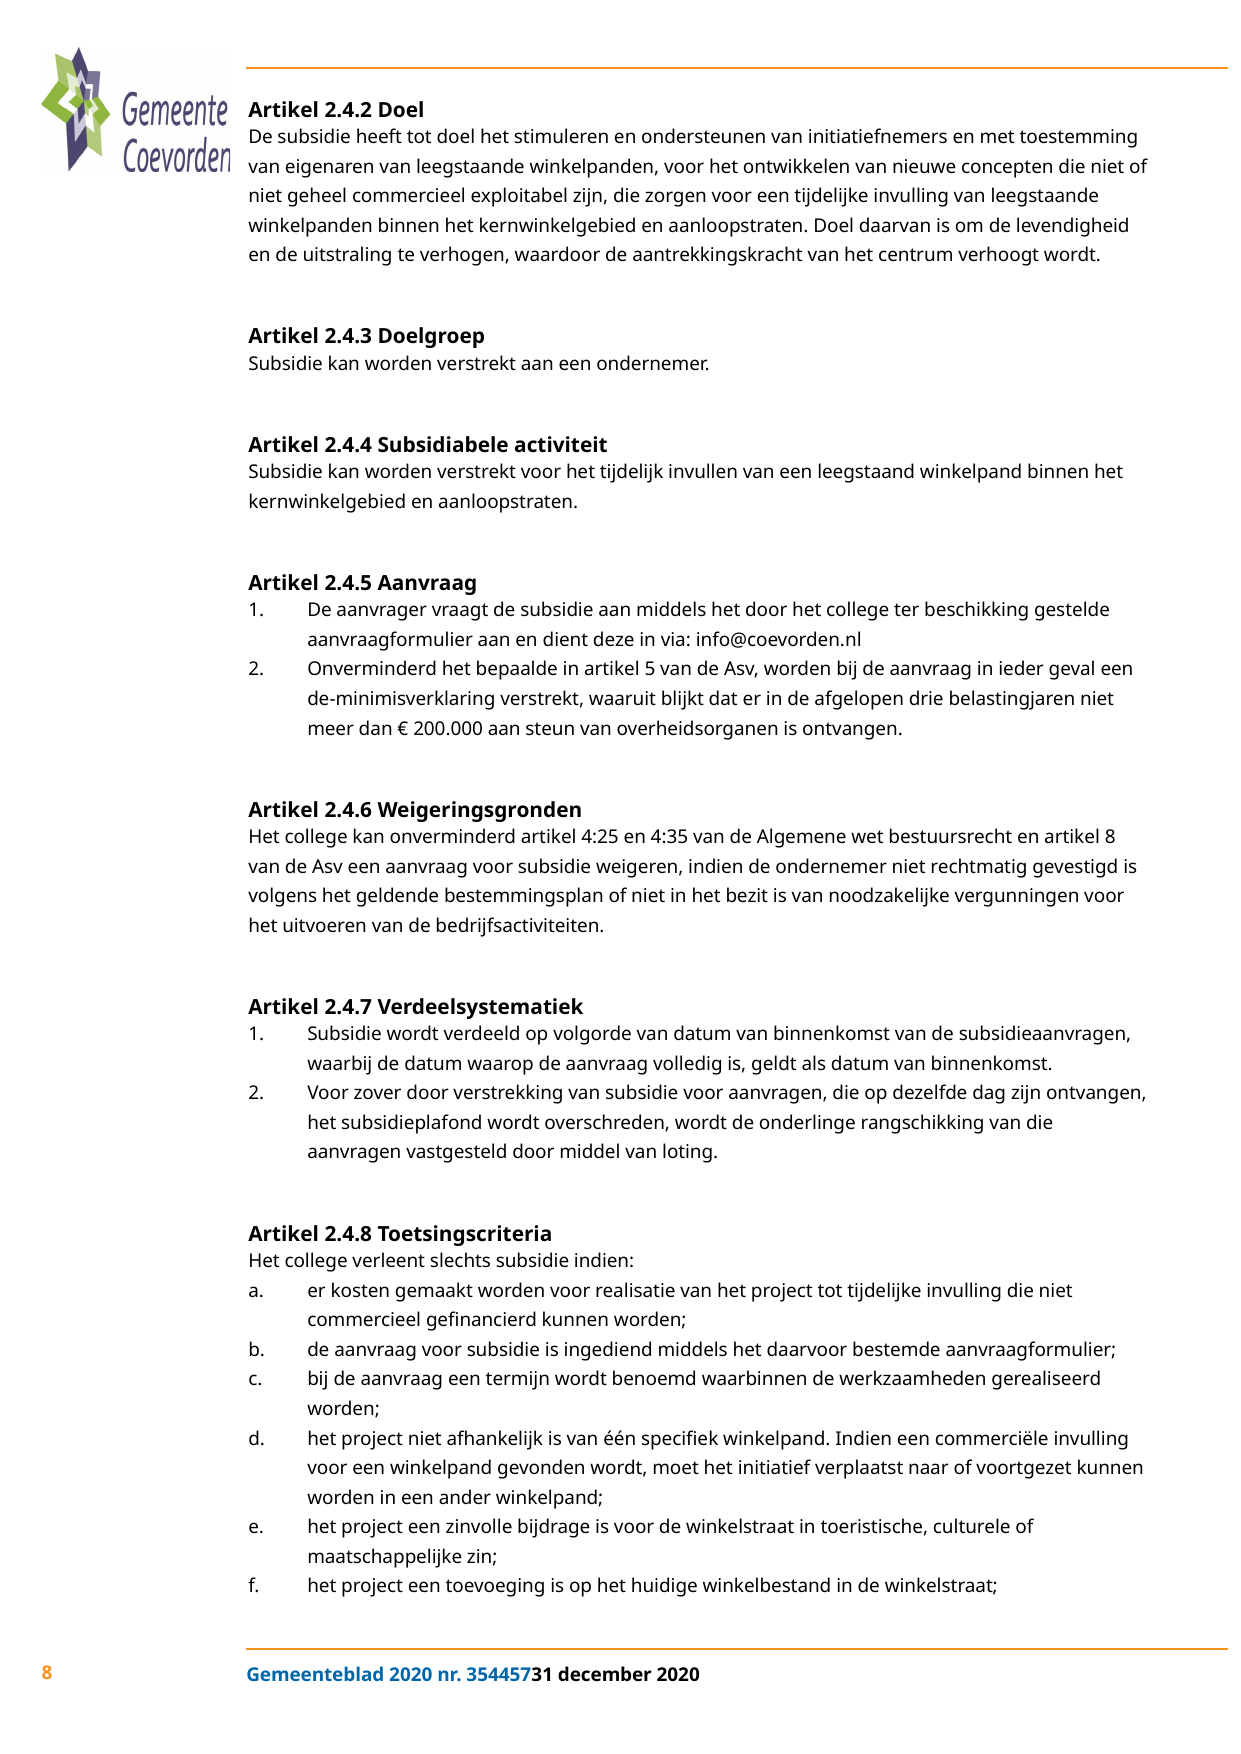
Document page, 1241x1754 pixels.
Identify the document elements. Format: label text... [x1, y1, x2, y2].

text Artikel 2.4.3 Doelgroep [248, 322, 1152, 350]
list bij de aanvraag een termijn wordt benoemd waarbinnen de werkzaamheden gerealiseerd worden; [248, 1366, 1152, 1421]
text Het college verleent slechts subsidie indien: [248, 1247, 1152, 1273]
list Voor zover door verstrekking van subsidie voor aanvragen, die op dezelfde dag zijn ontvangen, het subsidieplafond wordt overschreden, wordt de onderlinge rangschikking van die aanvragen vastgesteld door middel van loting. [248, 1079, 1152, 1164]
list het project niet afhankelijk is van één specifiek winkelpand. Indien een commerciële invulling voor een winkelpand gevonden wordt, moet het initiatief verplaatst naar of voortgezet kunnen worden in een ander winkelpand; [248, 1425, 1152, 1509]
list er kosten gemaakt worden voor realisatie van het project tot tijdelijke invulling die niet commercieel gefinancierd kunnen worden; [248, 1277, 1152, 1332]
text Artikel 2.4.8 Toetsingscriteria [248, 1219, 1152, 1247]
text Artikel 2.4.6 Weigeringsgronden [248, 795, 1152, 823]
list het project een toevoeging is op het huidige winkelbestand in de winkelstraat; [248, 1573, 1152, 1598]
picture [41, 47, 231, 172]
text Artikel 2.4.7 Verdeelsystematiek [248, 992, 1152, 1020]
list Onverminderd het bepaalde in artikel 5 van de Asv, worden bij de aanvraag in ieder geval een de-minimisverklaring verstrekt, waaruit blijkt dat er in de afgelopen drie belastingjaren niet meer dan € 200.000 aan steun van overheidsorganen is ontvangen. [248, 656, 1152, 741]
text Artikel 2.4.5 Aanvraag [248, 568, 1152, 596]
text De subsidie heeft tot doel het stimuleren en ondersteunen van initiatiefnemers en met toestemming van eigenaren van leegstaande winkelpanden, voor het ontwikkelen van nieuwe concepten die niet of niet geheel commercieel exploitabel zijn, die zorgen voor een tijdelijke invulling van leegstaande winkelpanden binnen het kernwinkelgebied en aanloopstraten. Doel daarvan is om de levendigheid en de uitstraling te verhogen, waardoor de aantrekkingskracht van het centrum verhoogt wordt. [248, 123, 1152, 267]
text Artikel 2.4.2 Doel [248, 95, 1152, 123]
list Subsidie wordt verdeeld op volgorde van datum van binnenkomst van de subsidieaanvragen, waarbij de datum waarop de aanvraag volledig is, geldt als datum van binnenkomst. [248, 1020, 1152, 1076]
list De aanvrager vraagt de subsidie aan middels het door het college ter beschikking gestelde aanvraagformulier aan en dient deze in via: info@coevorden.nl [248, 596, 1152, 652]
list de aanvraag voor subsidie is ingediend middels het daarvoor bestemde aanvraagformulier; [248, 1336, 1152, 1362]
text Subsidie kan worden verstrekt voor het tijdelijk invullen van een leegstaand winkelpand binnen het kernwinkelgebied en aanloopstraten. [248, 458, 1152, 514]
list het project een zinvolle bijdrage is voor de winkelstraat in toeristische, culturele of maatschappelijke zin; [248, 1513, 1152, 1569]
text Artikel 2.4.4 Subsidiabele activiteit [248, 430, 1152, 458]
text Subsidie kan worden verstrekt aan een ondernemer. [248, 350, 1152, 376]
text Het college kan onverminderd artikel 4:25 en 4:35 van de Algemene wet bestuursrecht en artikel 8 van de Asv een aanvraag voor subsidie weigeren, indien de ondernemer niet rechtmatig gevestigd is volgens het geldende bestemmingsplan of niet in het bezit is van noodzakelijke vergunningen voor het uitvoeren van de bedrijfsactiviteiten. [248, 823, 1152, 938]
